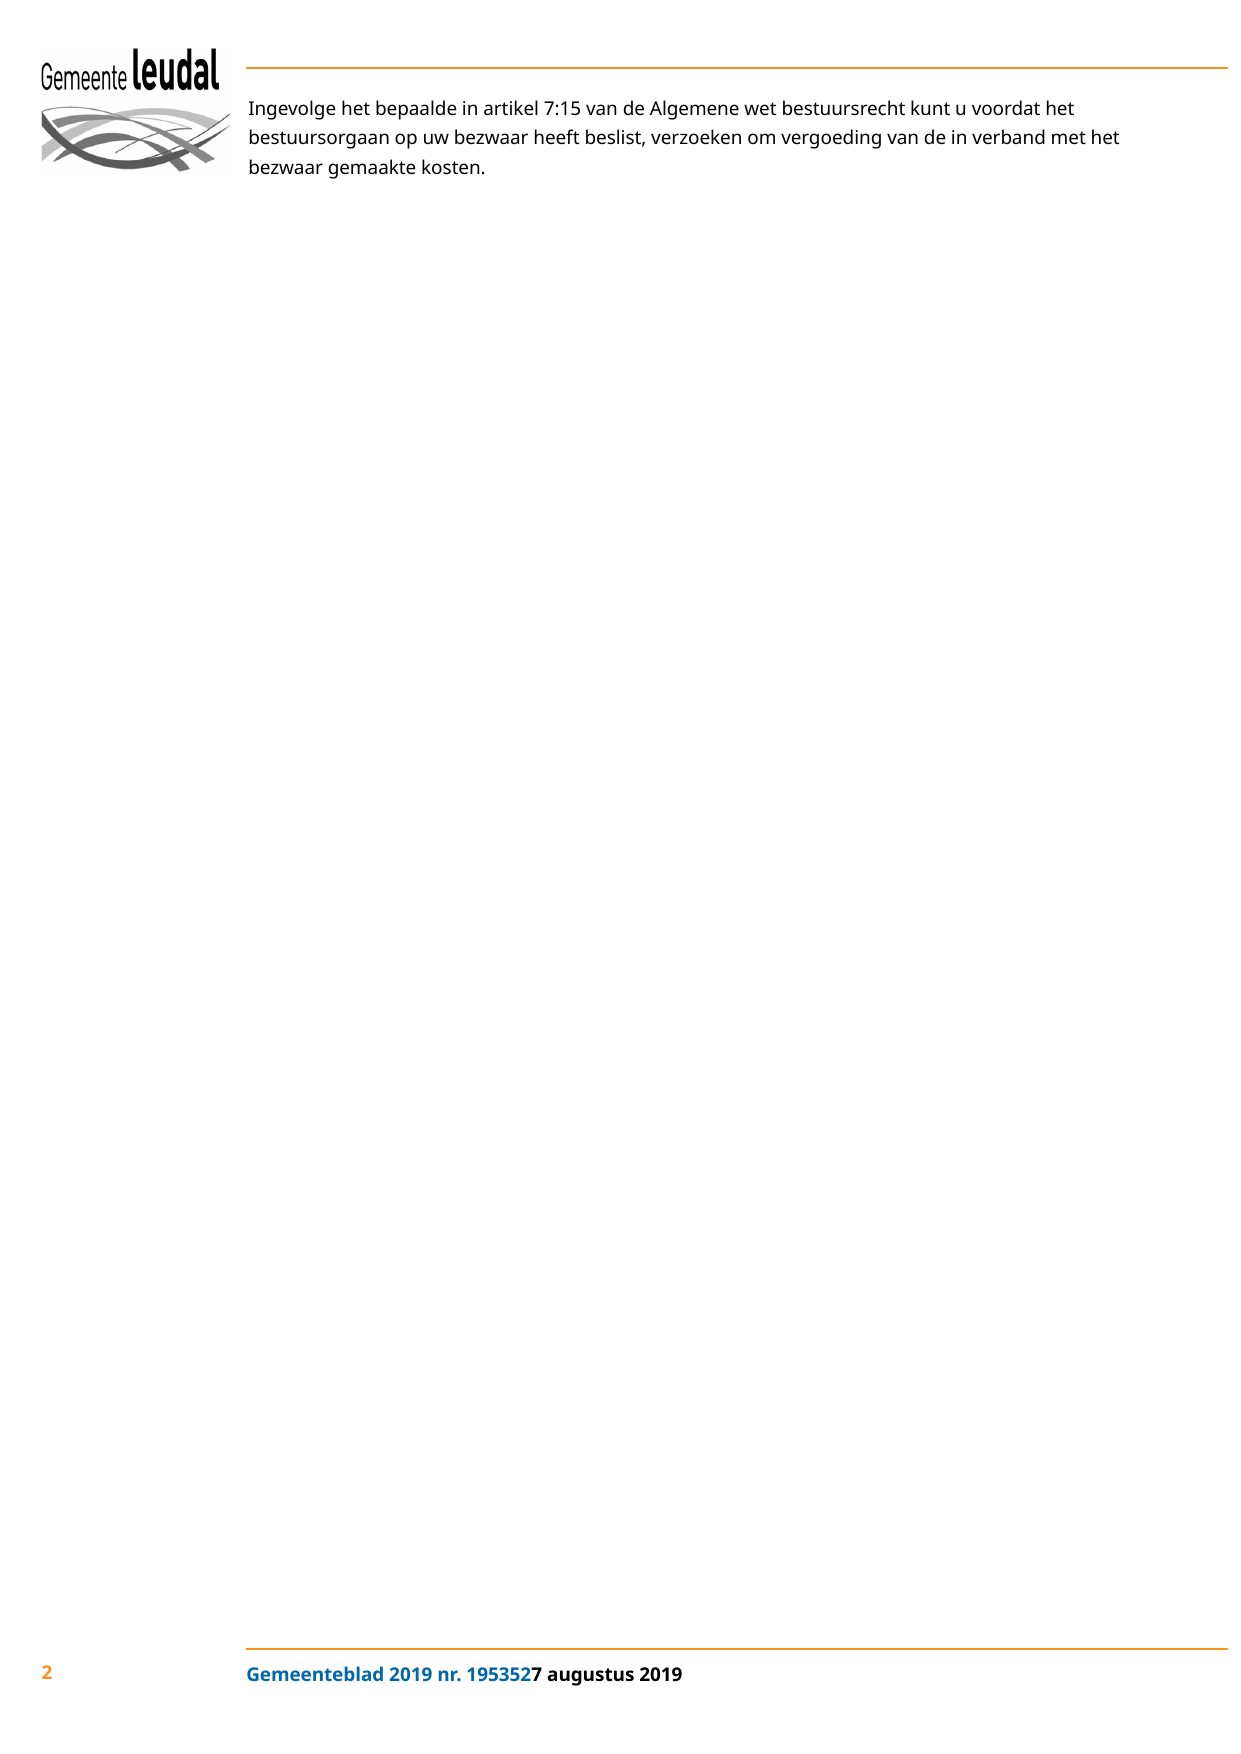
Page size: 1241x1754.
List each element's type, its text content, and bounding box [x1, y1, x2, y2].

text Ingevolge het bepaalde in artikel 7:15 van de Algemene wet bestuursrecht kunt u voordat het bestuursorgaan op uw bezwaar heeft beslist, verzoeken om vergoeding van de in verband met het bezwaar gemaakte kosten. [248, 95, 1152, 180]
picture [41, 47, 231, 172]
